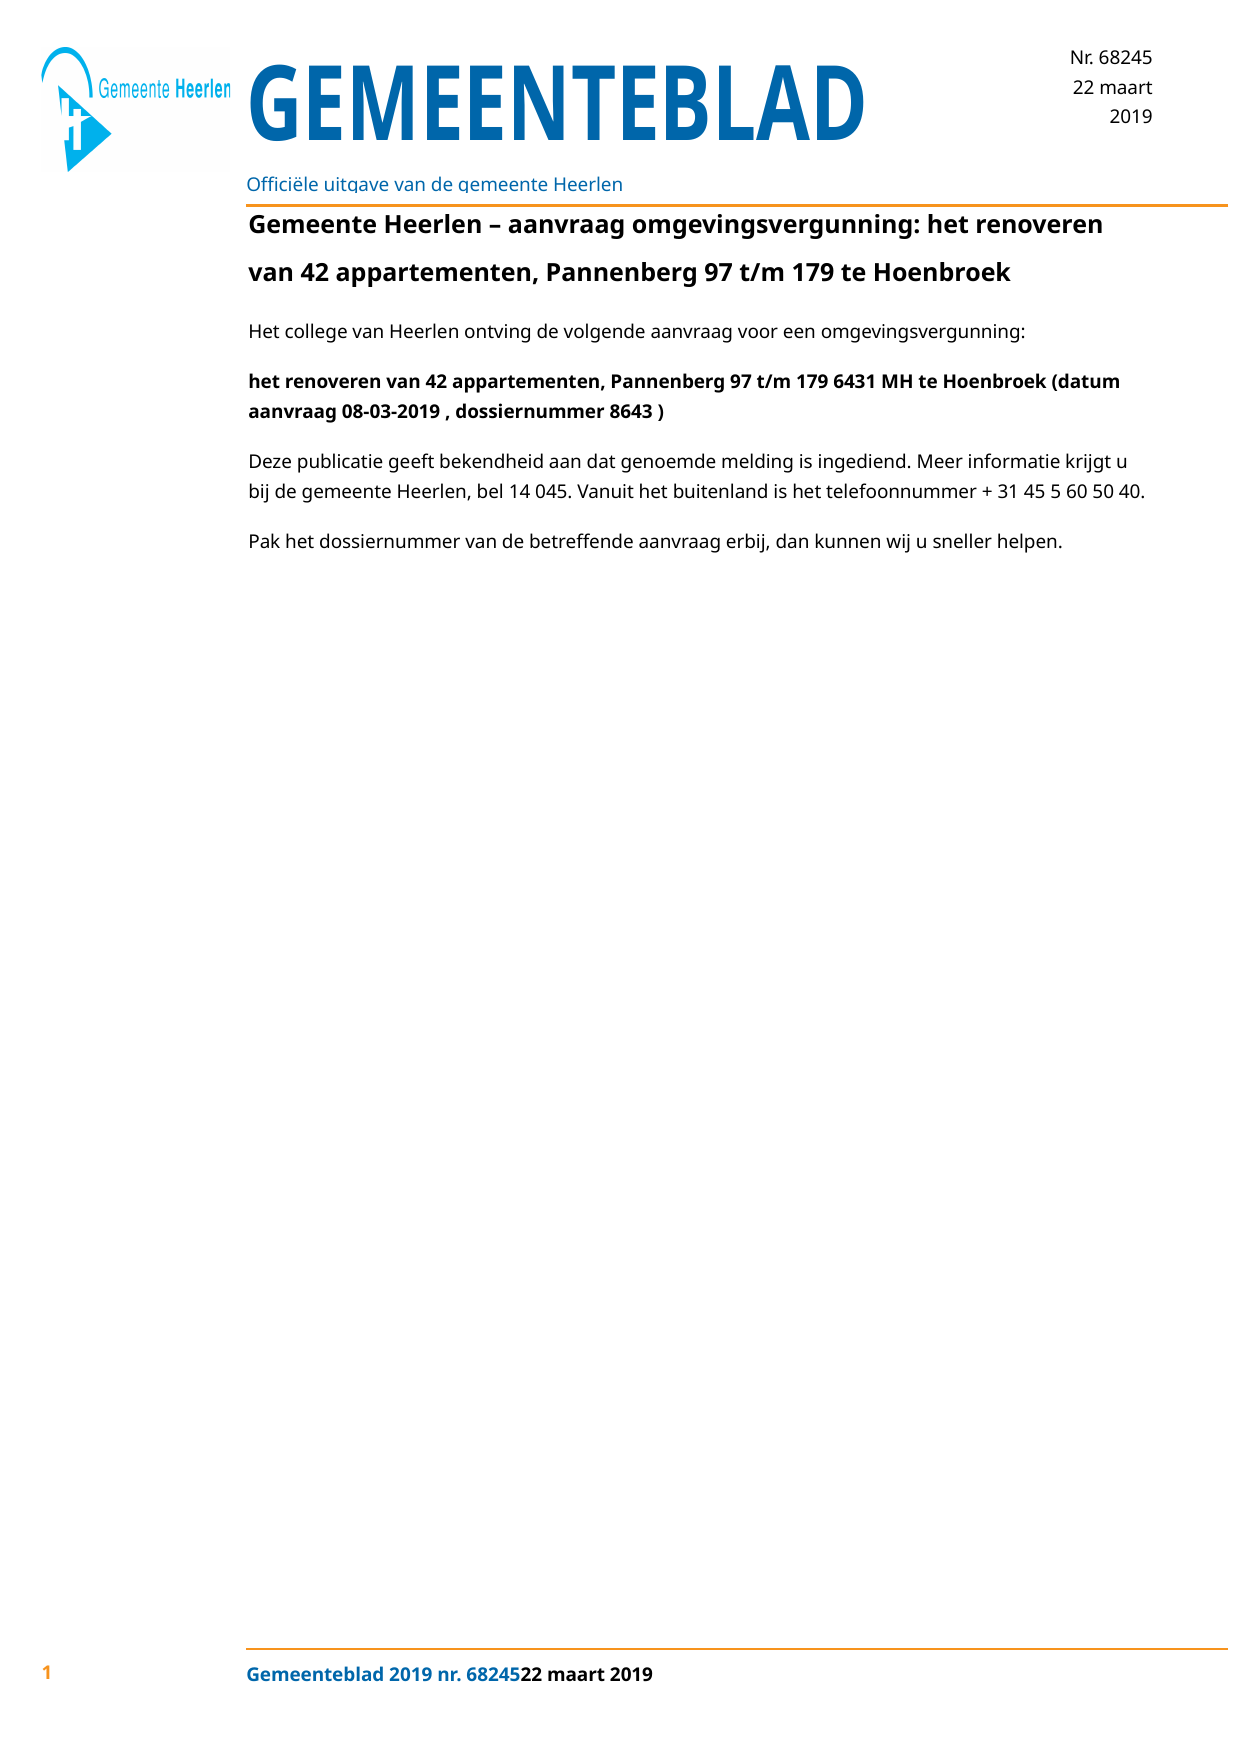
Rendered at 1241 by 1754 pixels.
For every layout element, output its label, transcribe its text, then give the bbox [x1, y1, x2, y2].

picture [41, 47, 231, 172]
text Deze publicatie geeft bekendheid aan dat genoemde melding is ingediend. Meer informatie krijgt u bij de gemeente Heerlen, bel 14 045. Vanuit het buitenland is het telefoonnummer + 31 45 5 60 50 40. [248, 448, 1152, 504]
text Pak het dossiernummer van de betreffende aanvraag erbij, dan kunnen wij u sneller helpen. [248, 528, 1152, 554]
picture [41, 47, 58, 70]
text Het college van Heerlen ontving de volgende aanvraag voor een omgevingsvergunning: [248, 318, 1152, 344]
text het renoveren van 42 appartementen, Pannenberg 97 t/m 179 6431 MH te Hoenbroek (datum aanvraag 08-03-2019 , dossiernummer 8643 ) [248, 368, 1152, 424]
text Gemeente Heerlen – aanvraag omgevingsvergunning: het renoveren van 42 appartementen, Pannenberg 97 t/m 179 te Hoenbroek [248, 207, 1152, 288]
